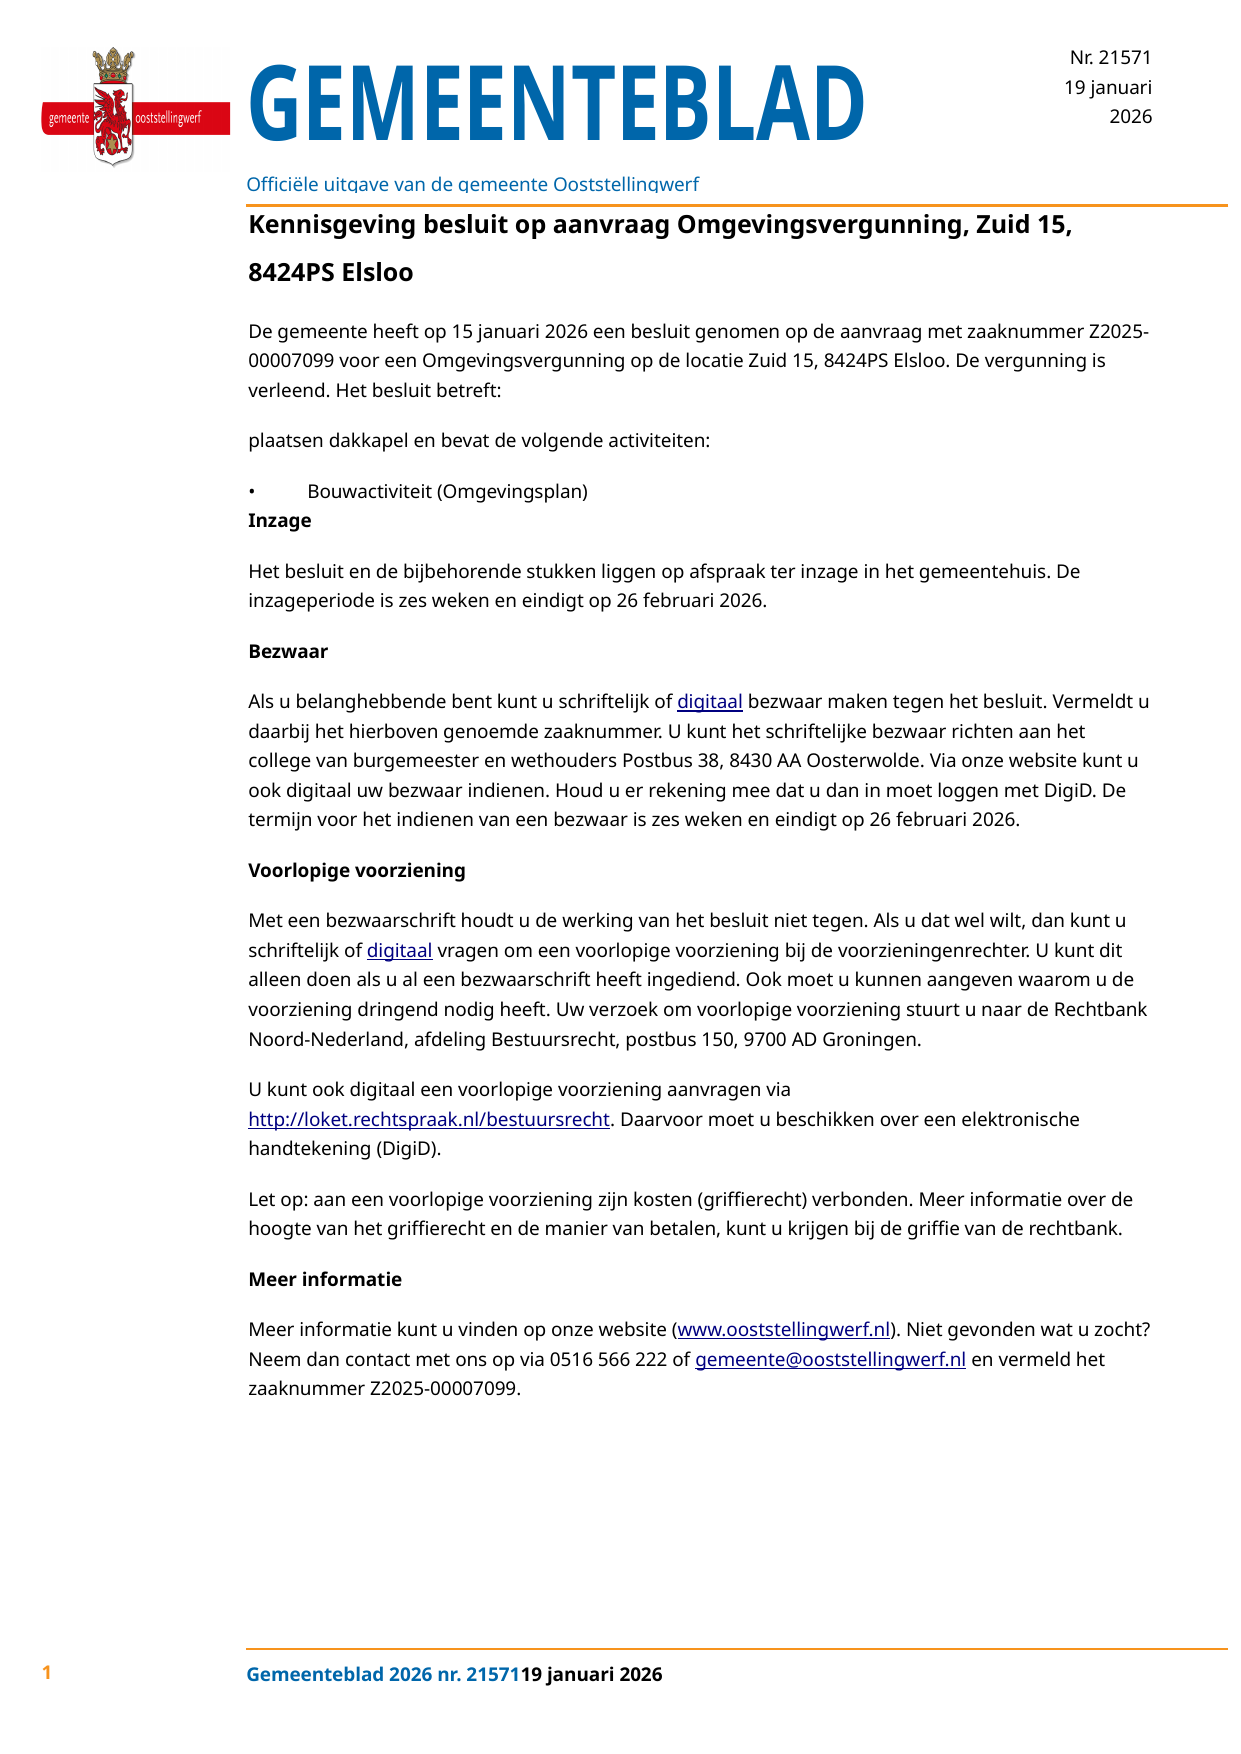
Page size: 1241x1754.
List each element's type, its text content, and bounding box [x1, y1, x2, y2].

text Bezwaar [248, 638, 1152, 664]
text Voorlopige voorziening [248, 857, 1152, 883]
text Meer informatie [248, 1266, 1152, 1292]
text Let op: aan een voorlopige voorziening zijn kosten (griffierecht) verbonden. Meer informatie over de hoogte van het griffierecht en de manier van betalen, kunt u krijgen bij de griffie van de rechtbank. [248, 1186, 1152, 1241]
text Met een bezwaarschrift houdt u de werking van het besluit niet tegen. Als u dat wel wilt, dan kunt u schriftelijk of digitaal vragen om een voorlopige voorziening bij de voorzieningenrechter. U kunt dit alleen doen als u al een bezwaarschrift heeft ingediend. Ook moet u kunnen aangeven waarom u de voorziening dringend nodig heeft. Uw verzoek om voorlopige voorziening stuurt u naar de Rechtbank Noord-Nederland, afdeling Bestuursrecht, postbus 150, 9700 AD Groningen. [248, 907, 1152, 1052]
text Het besluit en de bijbehorende stukken liggen op afspraak ter inzage in het gemeentehuis. De inzageperiode is zes weken en eindigt op 26 februari 2026. [248, 558, 1152, 613]
text U kunt ook digitaal een voorlopige voorziening aanvragen via http://loket.rechtspraak.nl/bestuursrecht. Daarvoor moet u beschikken over een elektronische handtekening (DigiD). [248, 1076, 1152, 1161]
text Inzage [248, 507, 1152, 533]
text plaatsen dakkapel en bevat de volgende activiteiten: [248, 427, 1152, 453]
text De gemeente heeft op 15 januari 2026 een besluit genomen op de aanvraag met zaaknummer Z2025-00007099 voor een Omgevingsvergunning op de locatie Zuid 15, 8424PS Elsloo. De vergunning is verleend. Het besluit betreft: [248, 318, 1152, 403]
text Meer informatie kunt u vinden op onze website (www.ooststellingwerf.nl). Niet gevonden wat u zocht? Neem dan contact met ons op via 0516 566 222 of gemeente@ooststellingwerf.nl en vermeld het zaaknummer Z2025-00007099. [248, 1316, 1152, 1401]
text Kennisgeving besluit op aanvraag Omgevingsvergunning, Zuid 15, 8424PS Elsloo [248, 207, 1152, 288]
picture [41, 47, 231, 172]
text Als u belanghebbende bent kunt u schriftelijk of digitaal bezwaar maken tegen het besluit. Vermeldt u daarbij het hierboven genoemde zaaknummer. U kunt het schriftelijke bezwaar richten aan het college van burgemeester en wethouders Postbus 38, 8430 AA Oosterwolde. Via onze website kunt u ook digitaal uw bezwaar indienen. Houd u er rekening mee dat u dan in moet loggen met DigiD. De termijn voor het indienen van een bezwaar is zes weken en eindigt op 26 februari 2026. [248, 688, 1152, 832]
list Bouwactiviteit (Omgevingsplan) [248, 478, 1152, 504]
